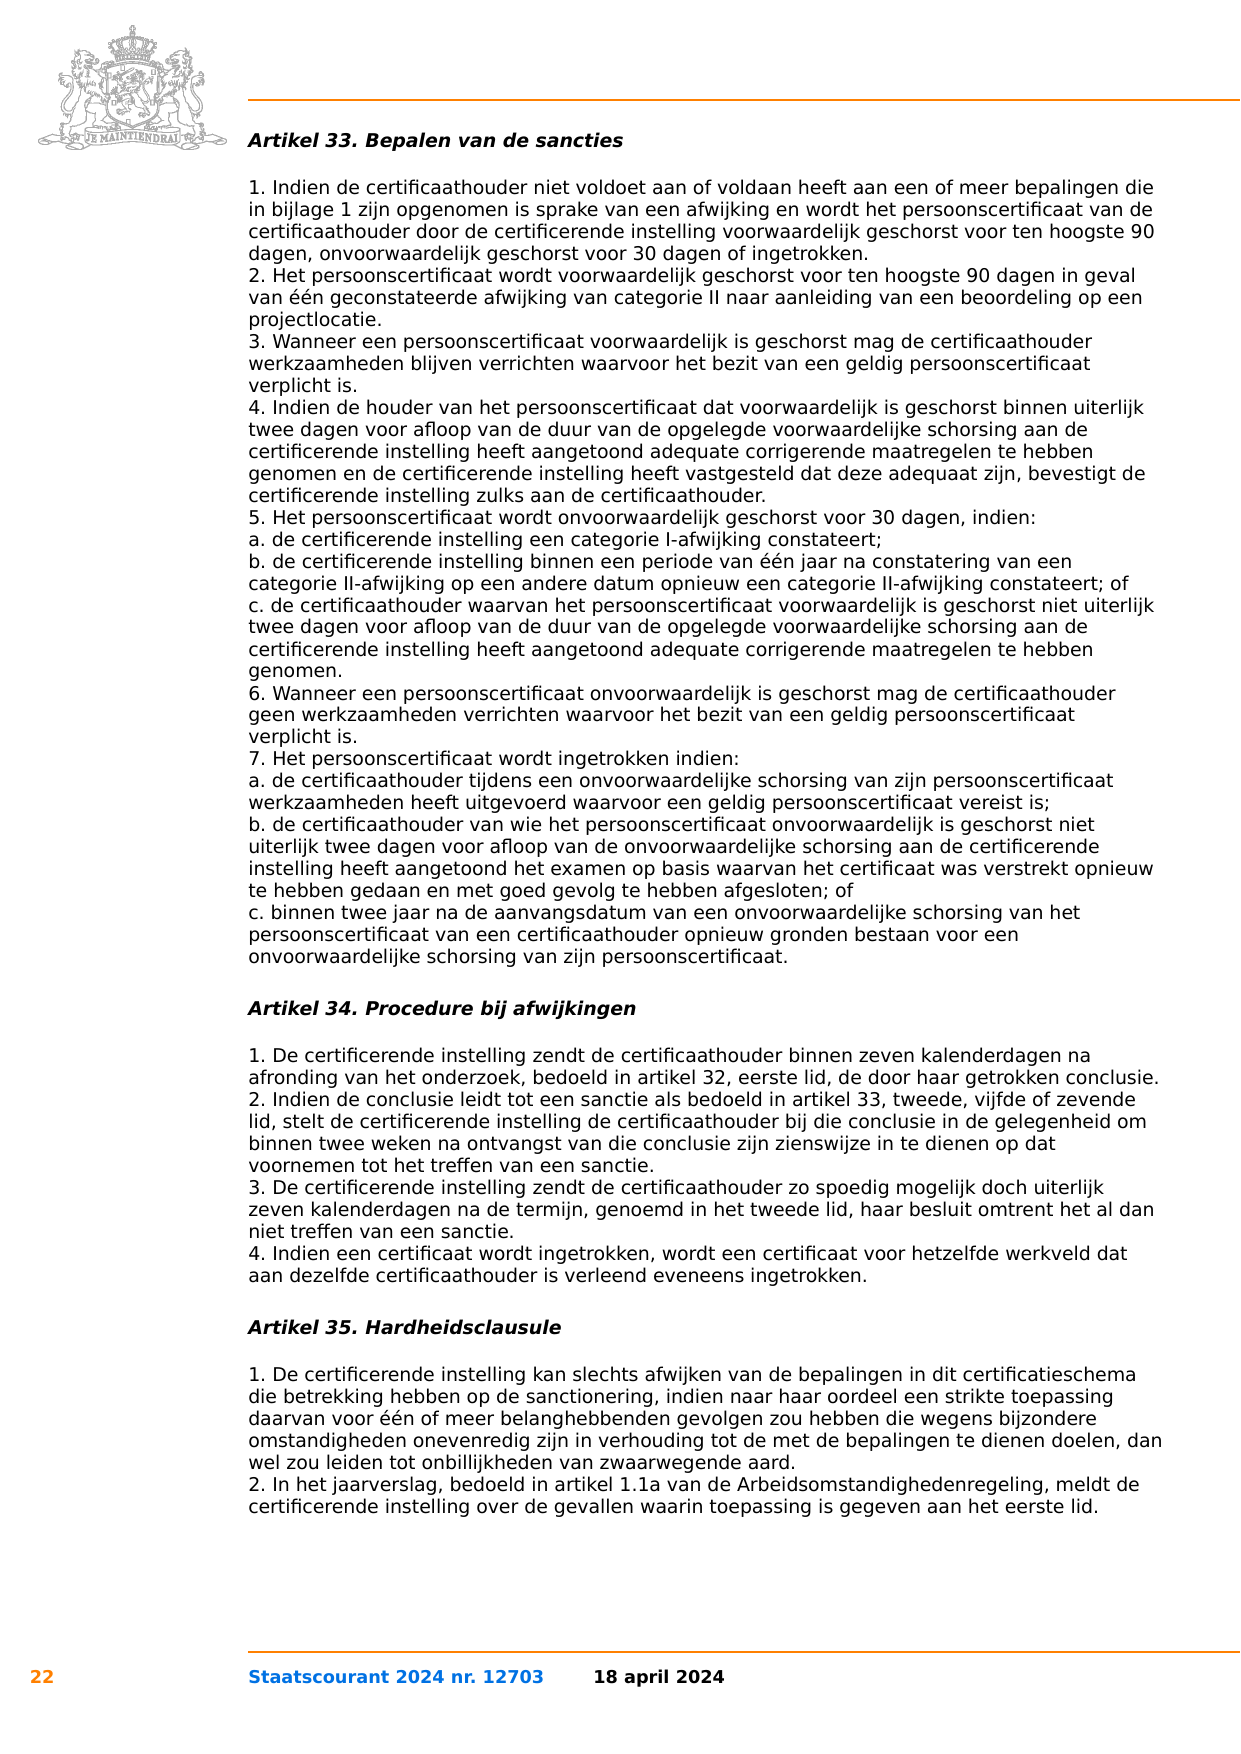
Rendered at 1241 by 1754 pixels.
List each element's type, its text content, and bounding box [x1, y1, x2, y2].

text 1. Indien de certificaathouder niet voldoet aan of voldaan heeft aan een of meer bepalingen die in bijlage 1 zijn opgenomen is sprake van een afwijking en wordt het persoonscertificaat van de certificaathouder door de certificerende instelling voorwaardelijk geschorst voor ten hoogste 90 dagen, onvoorwaardelijk geschorst voor 30 dagen of ingetrokken. [248, 177, 1163, 265]
text b. de certificerende instelling binnen een periode van één jaar na constatering van een categorie II-afwijking op een andere datum opnieuw een categorie II-afwijking constateert; of [248, 551, 1163, 594]
picture [38, 25, 227, 150]
text a. de certificerende instelling een categorie I-afwijking constateert; [248, 528, 1163, 551]
text c. binnen twee jaar na de aanvangsdatum van een onvoorwaardelijke schorsing van het persoonscertificaat van een certificaathouder opnieuw gronden bestaan voor een onvoorwaardelijke schorsing van zijn persoonscertificaat. [248, 902, 1163, 968]
subtitle Artikel 34. Procedure bij afwijkingen [248, 998, 1163, 1020]
subtitle Artikel 35. Hardheidsclausule [248, 1317, 1163, 1339]
text 4. Indien een certificaat wordt ingetrokken, wordt een certificaat voor hetzelfde werkveld dat aan dezelfde certificaathouder is verleend eveneens ingetrokken. [248, 1243, 1163, 1287]
text b. de certificaathouder van wie het persoonscertificaat onvoorwaardelijk is geschorst niet uiterlijk twee dagen voor afloop van de onvoorwaardelijke schorsing aan de certificerende instelling heeft aangetoond het examen op basis waarvan het certificaat was verstrekt opnieuw te hebben gedaan en met goed gevolg te hebben afgesloten; of [248, 814, 1163, 902]
text 1. De certificerende instelling zendt de certificaathouder binnen zeven kalenderdagen na afronding van het onderzoek, bedoeld in artikel 32, eerste lid, de door haar getrokken conclusie. [248, 1045, 1163, 1089]
text a. de certificaathouder tijdens een onvoorwaardelijke schorsing van zijn persoonscertificaat werkzaamheden heeft uitgevoerd waarvoor een geldig persoonscertificaat vereist is; [248, 770, 1163, 814]
text 2. Het persoonscertificaat wordt voorwaardelijk geschorst voor ten hoogste 90 dagen in geval van één geconstateerde afwijking van categorie II naar aanleiding van een beoordeling op een projectlocatie. [248, 265, 1163, 331]
subtitle Artikel 33. Bepalen van de sancties [248, 130, 1163, 152]
text 4. Indien de houder van het persoonscertificaat dat voorwaardelijk is geschorst binnen uiterlijk twee dagen voor afloop van de duur van de opgelegde voorwaardelijke schorsing aan de certificerende instelling heeft aangetoond adequate corrigerende maatregelen te hebben genomen en de certificerende instelling heeft vastgesteld dat deze adequaat zijn, bevestigt de certificerende instelling zulks aan de certificaathouder. [248, 397, 1163, 507]
text c. de certificaathouder waarvan het persoonscertificaat voorwaardelijk is geschorst niet uiterlijk twee dagen voor afloop van de duur van de opgelegde voorwaardelijke schorsing aan de certificerende instelling heeft aangetoond adequate corrigerende maatregelen te hebben genomen. [248, 594, 1163, 682]
text 6. Wanneer een persoonscertificaat onvoorwaardelijk is geschorst mag de certificaathouder geen werkzaamheden verrichten waarvoor het bezit van een geldig persoonscertificaat verplicht is. [248, 682, 1163, 748]
text 3. Wanneer een persoonscertificaat voorwaardelijk is geschorst mag de certificaathouder werkzaamheden blijven verrichten waarvoor het bezit van een geldig persoonscertificaat verplicht is. [248, 331, 1163, 397]
text 5. Het persoonscertificaat wordt onvoorwaardelijk geschorst voor 30 dagen, indien: [248, 507, 1163, 528]
text 2. Indien de conclusie leidt tot een sanctie als bedoeld in artikel 33, tweede, vijfde of zevende lid, stelt de certificerende instelling de certificaathouder bij die conclusie in de gelegenheid om binnen twee weken na ontvangst van die conclusie zijn zienswijze in te dienen op dat voornemen tot het treffen van een sanctie. [248, 1089, 1163, 1177]
text 3. De certificerende instelling zendt de certificaathouder zo spoedig mogelijk doch uiterlijk zeven kalenderdagen na de termijn, genoemd in het tweede lid, haar besluit omtrent het al dan niet treffen van een sanctie. [248, 1177, 1163, 1243]
text 2. In het jaarverslag, bedoeld in artikel 1.1a van de Arbeidsomstandighedenregeling, meldt de certificerende instelling over de gevallen waarin toepassing is gegeven aan het eerste lid. [248, 1474, 1163, 1518]
text 1. De certificerende instelling kan slechts afwijken van de bepalingen in dit certificatieschema die betrekking hebben op de sanctionering, indien naar haar oordeel een strikte toepassing daarvan voor één of meer belanghebbenden gevolgen zou hebben die wegens bijzondere omstandigheden onevenredig zijn in verhouding tot de met de bepalingen te dienen doelen, dan wel zou leiden tot onbillijkheden van zwaarwegende aard. [248, 1364, 1163, 1474]
text 7. Het persoonscertificaat wordt ingetrokken indien: [248, 748, 1163, 770]
